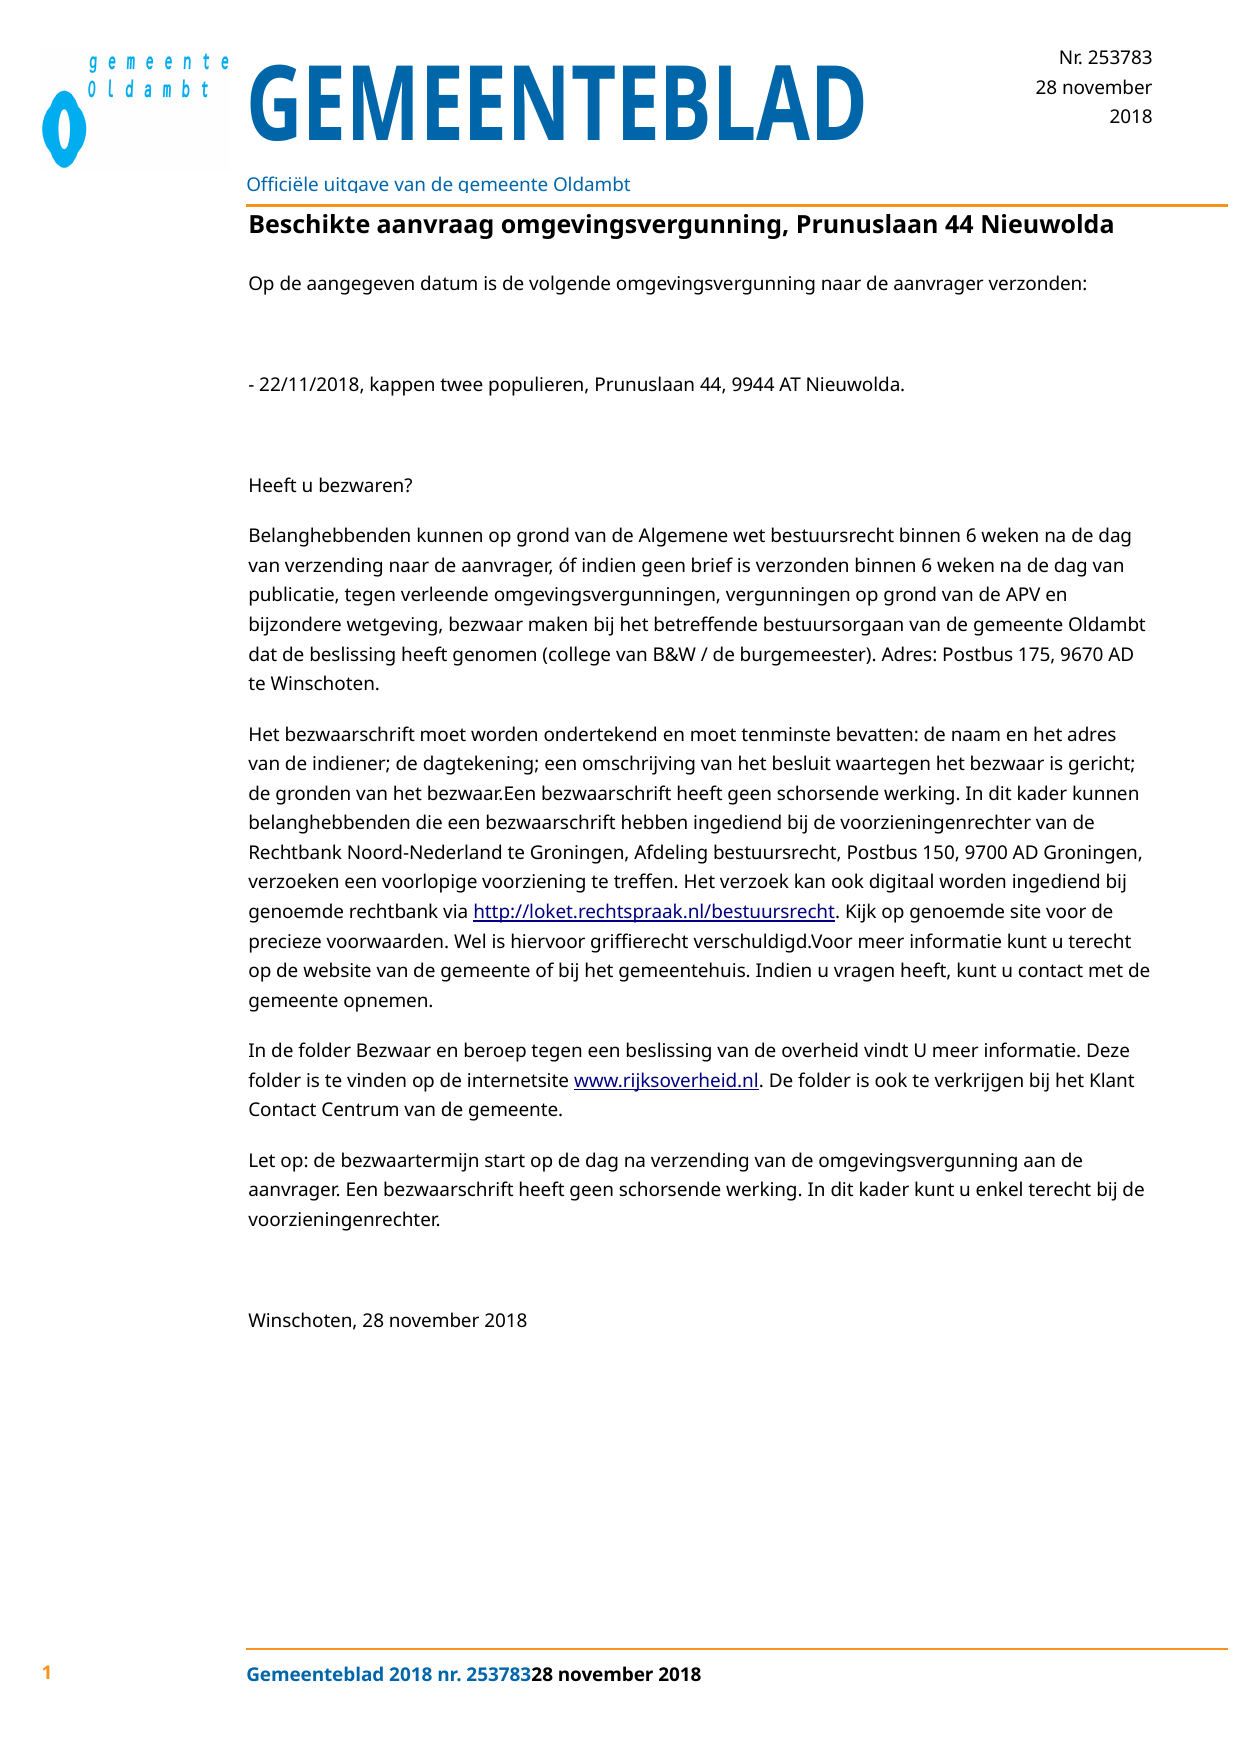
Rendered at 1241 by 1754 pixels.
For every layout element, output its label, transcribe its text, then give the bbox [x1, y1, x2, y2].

text Het bezwaarschrift moet worden ondertekend en moet tenminste bevatten: de naam en het adres van de indiener; de dagtekening; een omschrijving van het besluit waartegen het bezwaar is gericht; de gronden van het bezwaar.Een bezwaarschrift heeft geen schorsende werking. In dit kader kunnen belanghebbenden die een bezwaarschrift hebben ingediend bij de voorzieningenrechter van de Rechtbank Noord-Nederland te Groningen, Afdeling bestuursrecht, Postbus 150, 9700 AD Groningen, verzoeken een voorlopige voorziening te treffen. Het verzoek kan ook digitaal worden ingediend bij genoemde rechtbank via http://loket.rechtspraak.nl/bestuursrecht. Kijk op genoemde site voor de precieze voorwaarden. Wel is hiervoor griffierecht verschuldigd.Voor meer informatie kunt u terecht op de website van de gemeente of bij het gemeentehuis. Indien u vragen heeft, kunt u contact met de gemeente opnemen. [248, 721, 1152, 1013]
text In de folder Bezwaar en beroep tegen een beslissing van de overheid vindt U meer informatie. Deze folder is te vinden op de internetsite www.rijksoverheid.nl. De folder is ook te verkrijgen bij het Klant Contact Centrum van de gemeente. [248, 1037, 1152, 1122]
picture [41, 47, 231, 172]
text Belanghebbenden kunnen op grond van de Algemene wet bestuursrecht binnen 6 weken na de dag van verzending naar de aanvrager, óf indien geen brief is verzonden binnen 6 weken na de dag van publicatie, tegen verleende omgevingsvergunningen, vergunningen op grond van de APV en bijzondere wetgeving, bezwaar maken bij het betreffende bestuursorgaan van de gemeente Oldambt dat de beslissing heeft genomen (college van B&W / de burgemeester). Adres: Postbus 175, 9670 AD te Winschoten. [248, 522, 1152, 696]
text Op de aangegeven datum is de volgende omgevingsvergunning naar de aanvrager verzonden: [248, 270, 1152, 296]
text Beschikte aanvraag omgevingsvergunning, Prunuslaan 44 Nieuwolda [248, 207, 1152, 241]
text - 22/11/2018, kappen twee populieren, Prunuslaan 44, 9944 AT Nieuwolda. [248, 371, 1152, 397]
text Heeft u bezwaren? [248, 472, 1152, 498]
text Winschoten, 28 november 2018 [248, 1307, 1152, 1333]
text Let op: de bezwaartermijn start op de dag na verzending van de omgevingsvergunning aan de aanvrager. Een bezwaarschrift heeft geen schorsende werking. In dit kader kunt u enkel terecht bij de voorzieningenrechter. [248, 1147, 1152, 1232]
